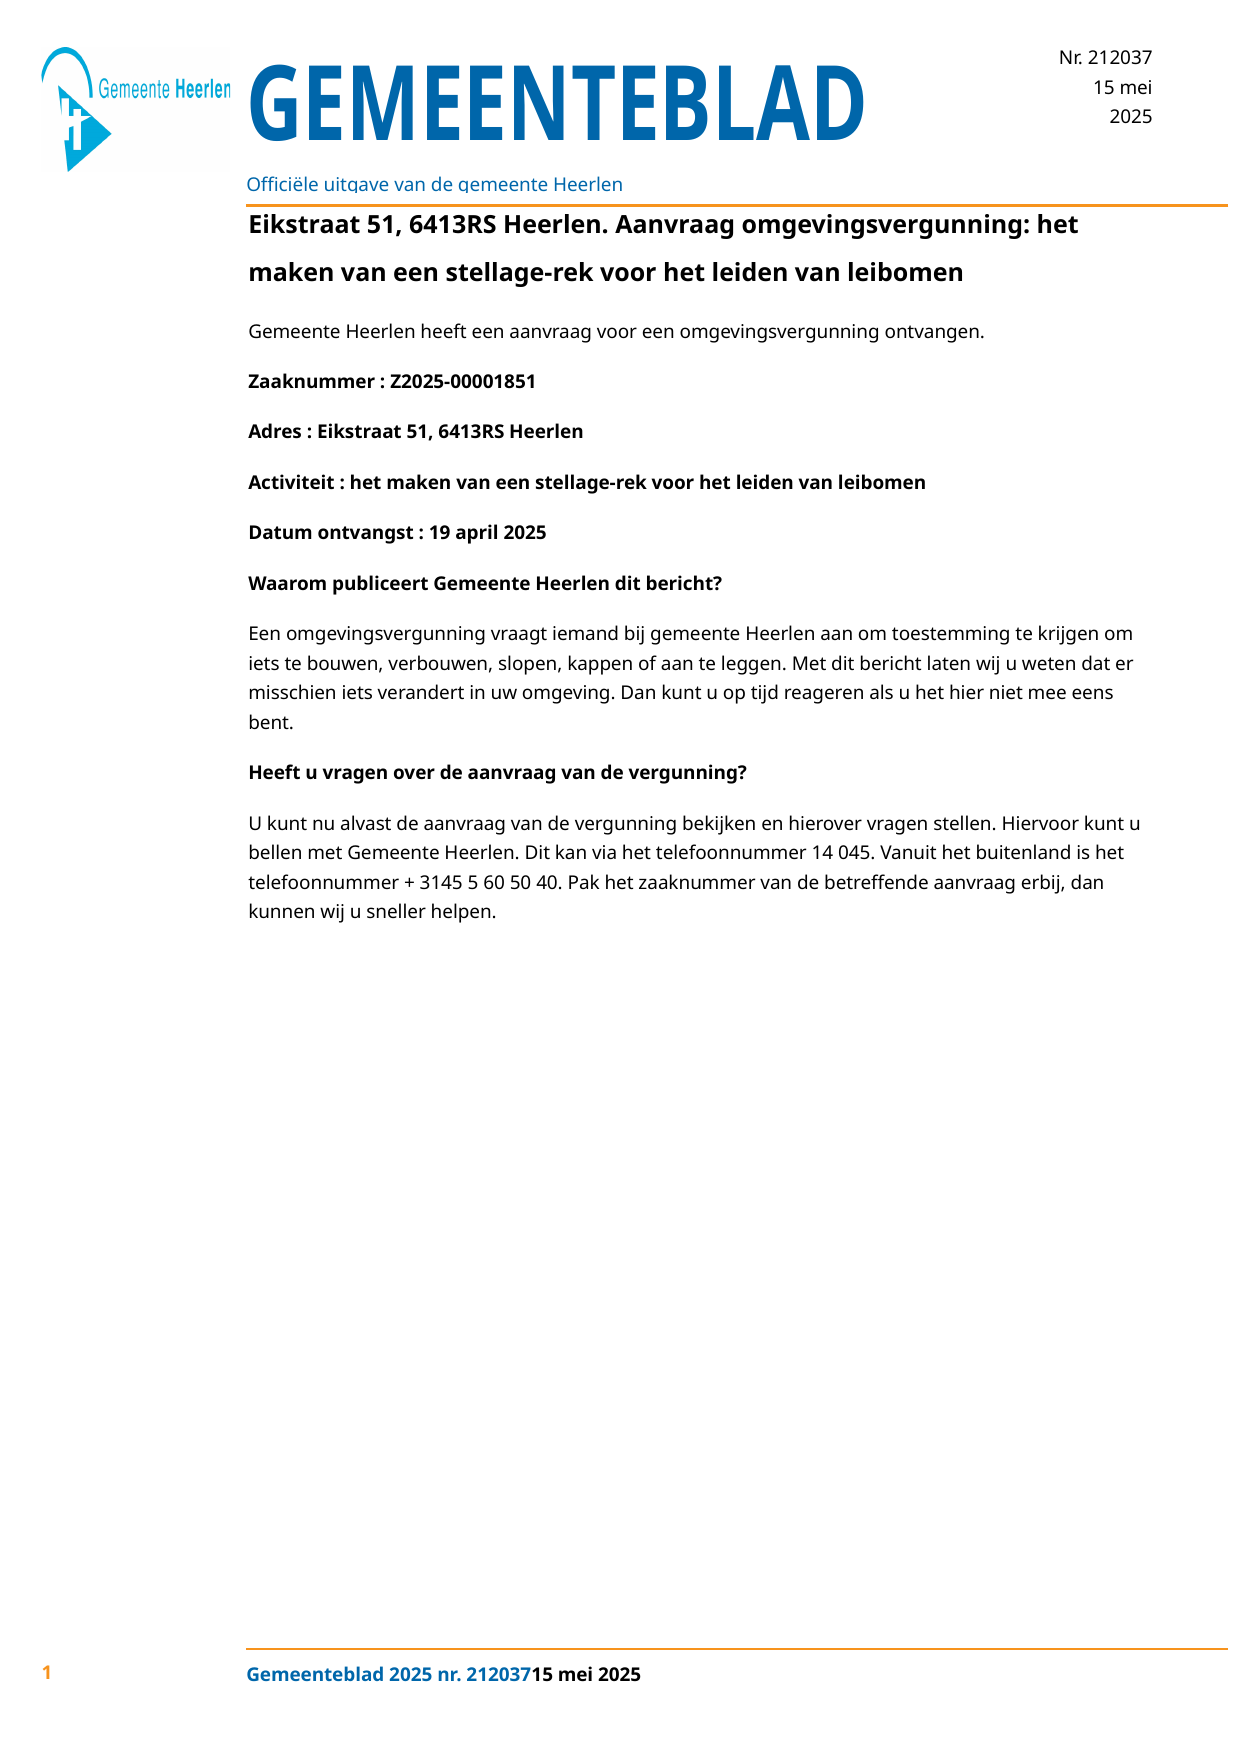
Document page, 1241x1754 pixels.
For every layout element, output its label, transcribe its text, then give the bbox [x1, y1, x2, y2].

text Datum ontvangst : 19 april 2025 [248, 519, 1152, 545]
text U kunt nu alvast de aanvraag van de vergunning bekijken en hierover vragen stellen. Hiervoor kunt u bellen met Gemeente Heerlen. Dit kan via het telefoonnummer 14 045. Vanuit het buitenland is het telefoonnummer + 3145 5 60 50 40. Pak het zaaknummer van de betreffende aanvraag erbij, dan kunnen wij u sneller helpen. [248, 810, 1152, 924]
text Adres : Eikstraat 51, 6413RS Heerlen [248, 419, 1152, 444]
text Een omgevingsvergunning vraagt iemand bij gemeente Heerlen aan om toestemming te krijgen om iets te bouwen, verbouwen, slopen, kappen of aan te leggen. Met dit bericht laten wij u weten dat er misschien iets verandert in uw omgeving. Dan kunt u op tijd reageren als u het hier niet mee eens bent. [248, 620, 1152, 735]
text Waarom publiceert Gemeente Heerlen dit bericht? [248, 570, 1152, 596]
text Zaaknummer : Z2025-00001851 [248, 368, 1152, 394]
text Heeft u vragen over de aanvraag van de vergunning? [248, 759, 1152, 785]
text Eikstraat 51, 6413RS Heerlen. Aanvraag omgevingsvergunning: het maken van een stellage-rek voor het leiden van leibomen [248, 207, 1152, 288]
text Gemeente Heerlen heeft een aanvraag voor een omgevingsvergunning ontvangen. [248, 318, 1152, 344]
picture [41, 47, 231, 172]
text Activiteit : het maken van een stellage-rek voor het leiden van leibomen [248, 469, 1152, 495]
picture [41, 47, 59, 70]
